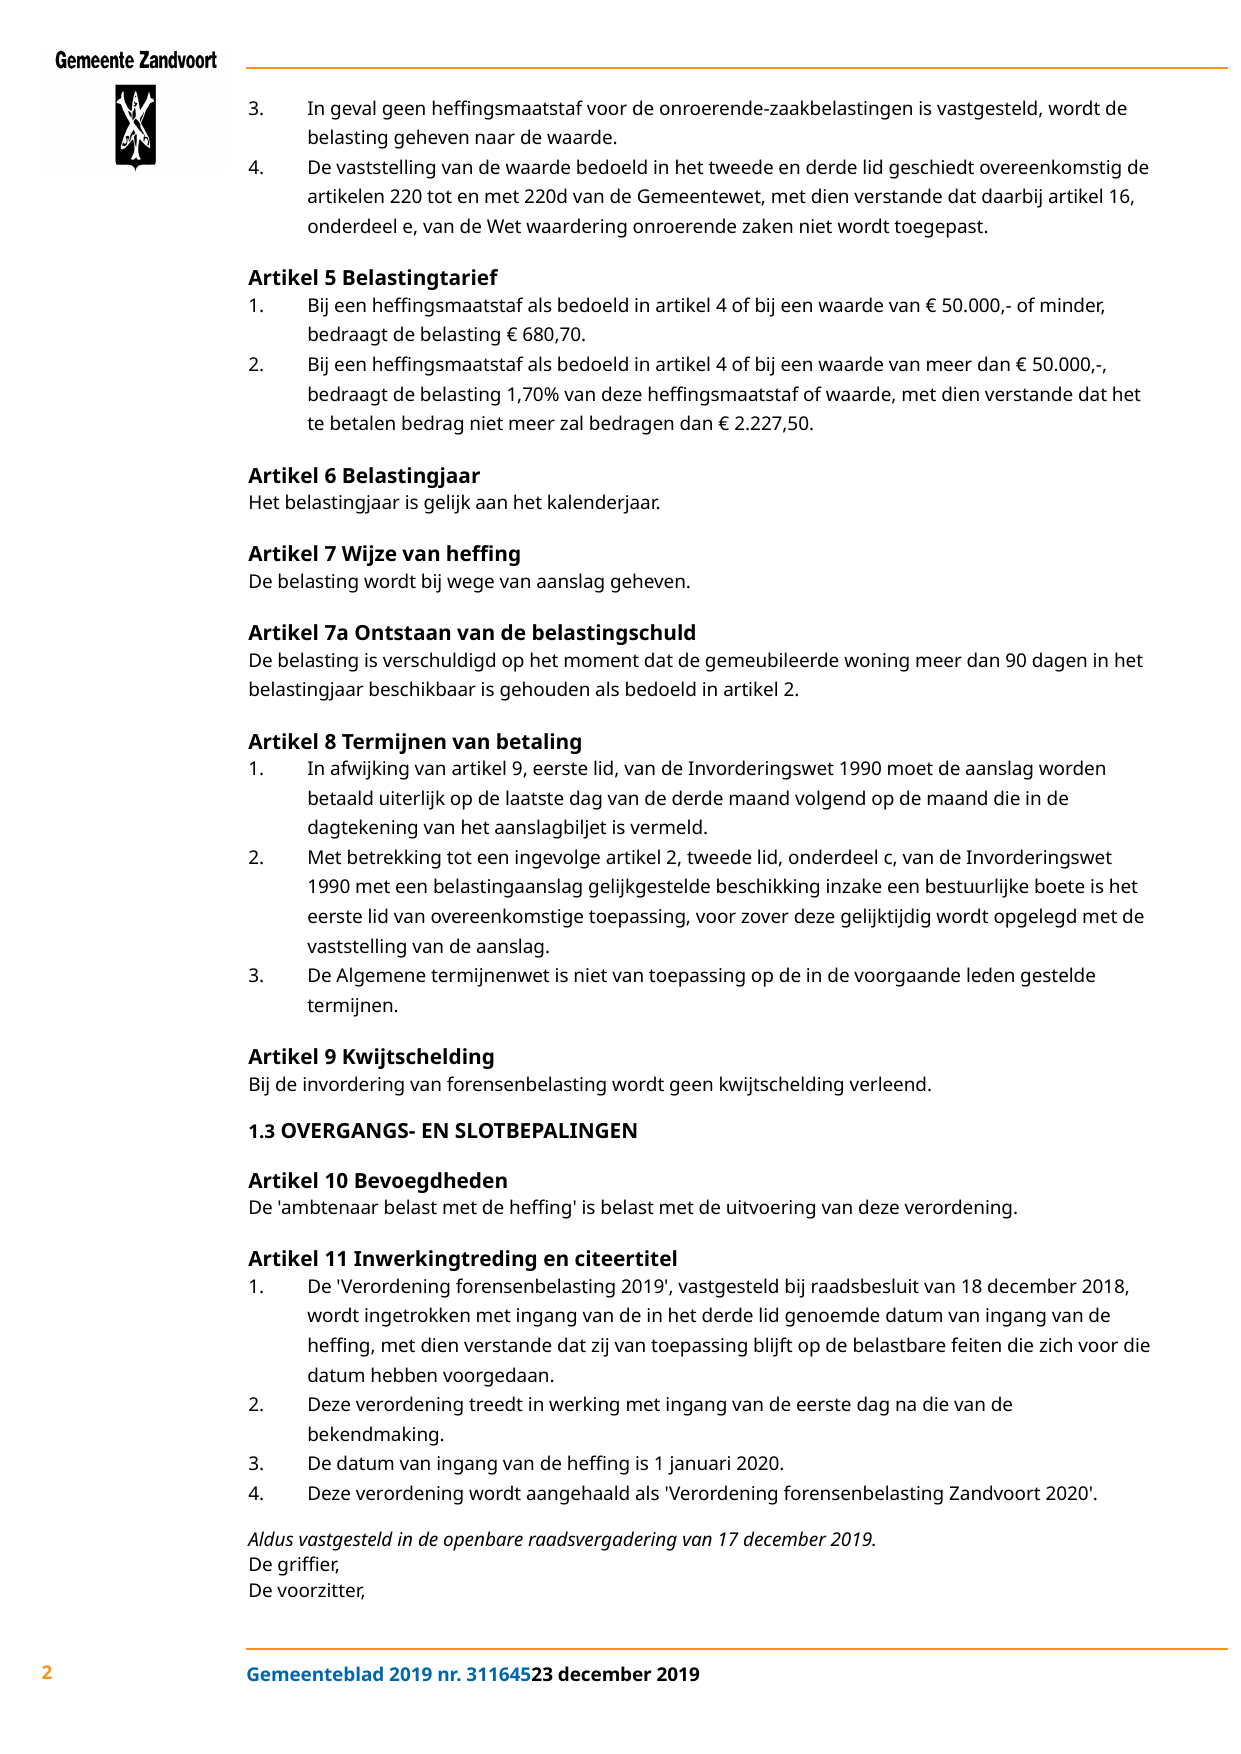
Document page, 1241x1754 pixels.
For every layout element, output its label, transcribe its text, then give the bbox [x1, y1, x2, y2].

text Bij de invordering van forensenbelasting wordt geen kwijtschelding verleend. [248, 1071, 1152, 1097]
list In afwijking van artikel 9, eerste lid, van de Invorderingswet 1990 moet de aanslag worden betaald uiterlijk op de laatste dag van de derde maand volgend op de maand die in de dagtekening van het aanslagbiljet is vermeld. [248, 755, 1152, 840]
text Artikel 6 Belastingjaar [248, 461, 1152, 489]
text Artikel 7 Wijze van heffing [248, 539, 1152, 568]
text De 'ambtenaar belast met de heffing' is belast met de uitvoering van deze verordening. [248, 1194, 1152, 1220]
list De 'Verordening forensenbelasting 2019', vastgesteld bij raadsbesluit van 18 december 2018, wordt ingetrokken met ingang van de in het derde lid genoemde datum van ingang van de heffing, met dien verstande dat zij van toepassing blijft op de belastbare feiten die zich voor die datum hebben voorgedaan. [248, 1273, 1152, 1387]
text De belasting wordt bij wege van aanslag geheven. [248, 568, 1152, 594]
text Artikel 9 Kwijtschelding [248, 1042, 1152, 1071]
text Artikel 11 Inwerkingtreding en citeertitel [248, 1244, 1152, 1273]
text De voorzitter, [248, 1577, 1152, 1603]
list Deze verordening wordt aangehaald als 'Verordening forensenbelasting Zandvoort 2020'. [248, 1480, 1152, 1506]
text 1.3 OVERGANGS- EN SLOTBEPALINGEN [248, 1116, 1152, 1145]
text De griffier, [248, 1551, 1152, 1577]
text Artikel 10 Bevoegdheden [248, 1166, 1152, 1194]
text Artikel 8 Termijnen van betaling [248, 727, 1152, 755]
list De datum van ingang van de heffing is 1 januari 2020. [248, 1451, 1152, 1476]
list Bij een heffingsmaatstaf als bedoeld in artikel 4 of bij een waarde van € 50.000,- of minder, bedraagt de belasting € 680,70. [248, 292, 1152, 347]
list De Algemene termijnenwet is niet van toepassing op de in de voorgaande leden gestelde termijnen. [248, 962, 1152, 1018]
text De belasting is verschuldigd op het moment dat de gemeubileerde woning meer dan 90 dagen in het belastingjaar beschikbaar is gehouden als bedoeld in artikel 2. [248, 647, 1152, 702]
text Artikel 5 Belastingtarief [248, 263, 1152, 292]
text Het belastingjaar is gelijk aan het kalenderjaar. [248, 489, 1152, 515]
text Artikel 7a Ontstaan van de belastingschuld [248, 618, 1152, 647]
picture [41, 47, 231, 172]
text Aldus vastgesteld in de openbare raadsvergadering van 17 december 2019. [248, 1526, 1152, 1551]
list In geval geen heffingsmaatstaf voor de onroerende-zaakbelastingen is vastgesteld, wordt de belasting geheven naar de waarde. [248, 95, 1152, 150]
list Deze verordening treedt in werking met ingang van de eerste dag na die van de bekendmaking. [248, 1391, 1152, 1447]
list Bij een heffingsmaatstaf als bedoeld in artikel 4 of bij een waarde van meer dan € 50.000,-, bedraagt de belasting 1,70% van deze heffingsmaatstaf of waarde, met dien verstande dat het te betalen bedrag niet meer zal bedragen dan € 2.227,50. [248, 351, 1152, 436]
list De vaststelling van de waarde bedoeld in het tweede en derde lid geschiedt overeenkomstig de artikelen 220 tot en met 220d van de Gemeentewet, met dien verstande dat daarbij artikel 16, onderdeel e, van de Wet waardering onroerende zaken niet wordt toegepast. [248, 154, 1152, 239]
list Met betrekking tot een ingevolge artikel 2, tweede lid, onderdeel c, van de Invorderingswet 1990 met een belastingaanslag gelijkgestelde beschikking inzake een bestuurlijke boete is het eerste lid van overeenkomstige toepassing, voor zover deze gelijktijdig wordt opgelegd met de vaststelling van de aanslag. [248, 844, 1152, 958]
